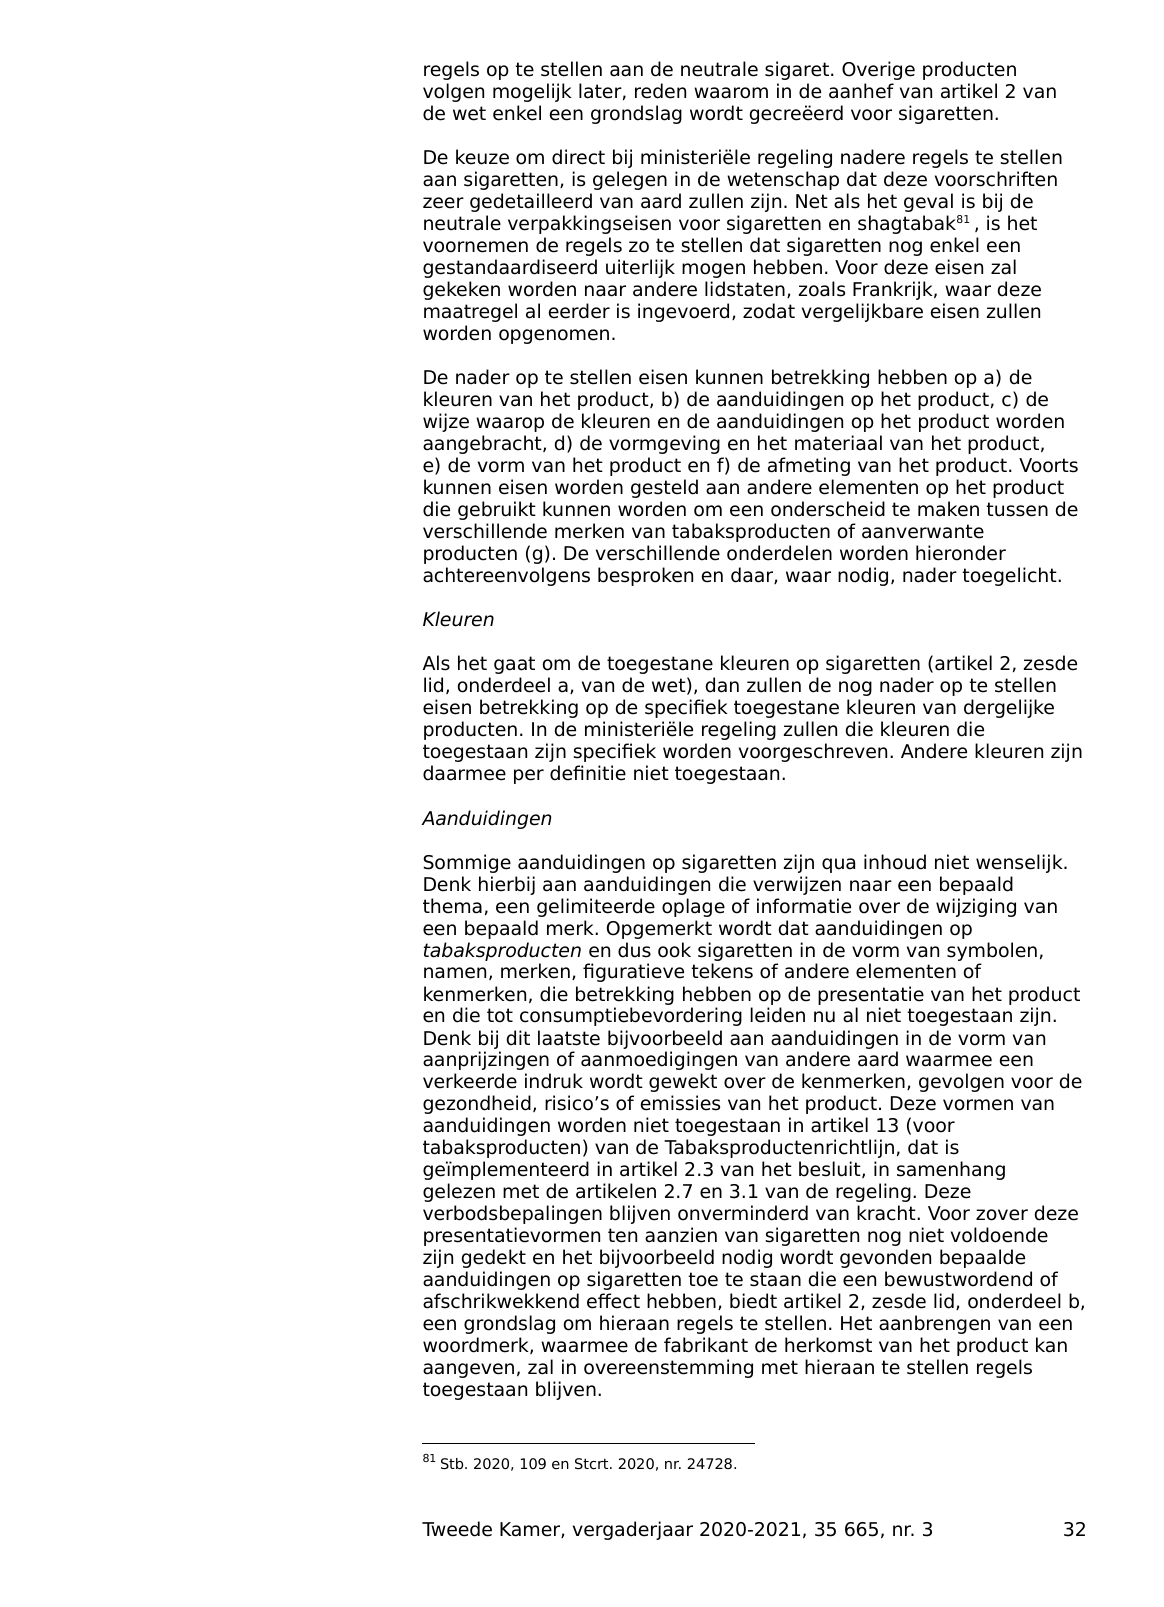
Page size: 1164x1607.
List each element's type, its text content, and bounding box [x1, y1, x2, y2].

subtitle Kleuren [422, 609, 1087, 631]
text De keuze om direct bij ministeriële regeling nadere regels te stellen aan sigaretten, is gelegen in de wetenschap dat deze voorschriften zeer gedetailleerd van aard zullen zijn. Net als het geval is bij de neutrale verpakkingseisen voor sigaretten en shagtabak, is het voornemen de regels zo te stellen dat sigaretten nog enkel een gestandaardiseerd uiterlijk mogen hebben. Voor deze eisen zal gekeken worden naar andere lidstaten, zoals Frankrijk, waar deze maatregel al eerder is ingevoerd, zodat vergelijkbare eisen zullen worden opgenomen. [422, 147, 1087, 345]
text De nader op te stellen eisen kunnen betrekking hebben op a) de kleuren van het product, b) de aanduidingen op het product, c) de wijze waarop de kleuren en de aanduidingen op het product worden aangebracht, d) de vormgeving en het materiaal van het product, e) de vorm van het product en f) de afmeting van het product. Voorts kunnen eisen worden gesteld aan andere elementen op het product die gebruikt kunnen worden om een onderscheid te maken tussen de verschillende merken van tabaksproducten of aanverwante producten (g). De verschillende onderdelen worden hieronder achtereenvolgens besproken en daar, waar nodig, nader toegelicht. [422, 367, 1087, 587]
text Stb. 2020, 109 en Stcrt. 2020, nr. 24728. [422, 1452, 1087, 1474]
text regels op te stellen aan de neutrale sigaret. Overige producten volgen mogelijk later, reden waarom in de aanhef van artikel 2 van de wet enkel een grondslag wordt gecreëerd voor sigaretten. [422, 59, 1087, 125]
text Als het gaat om de toegestane kleuren op sigaretten (artikel 2, zesde lid, onderdeel a, van de wet), dan zullen de nog nader op te stellen eisen betrekking op de specifiek toegestane kleuren van dergelijke producten. In de ministeriële regeling zullen die kleuren die toegestaan zijn specifiek worden voorgeschreven. Andere kleuren zijn daarmee per definitie niet toegestaan. [422, 653, 1087, 785]
subtitle Aanduidingen [422, 807, 1087, 829]
text Sommige aanduidingen op sigaretten zijn qua inhoud niet wenselijk. Denk hierbij aan aanduidingen die verwijzen naar een bepaald thema, een gelimiteerde oplage of informatie over de wijziging van een bepaald merk. Opgemerkt wordt dat aanduidingen op tabaksproducten en dus ook sigaretten in de vorm van symbolen, namen, merken, figuratieve tekens of andere elementen of kenmerken, die betrekking hebben op de presentatie van het product en die tot consumptiebevordering leiden nu al niet toegestaan zijn. Denk bij dit laatste bijvoorbeeld aan aanduidingen in de vorm van aanprijzingen of aanmoedigingen van andere aard waarmee een verkeerde indruk wordt gewekt over de kenmerken, gevolgen voor de gezondheid, risico’s of emissies van het product. Deze vormen van aanduidingen worden niet toegestaan in artikel 13 (voor tabaksproducten) van de Tabaksproductenrichtlijn, dat is geïmplementeerd in artikel 2.3 van het besluit, in samenhang gelezen met de artikelen 2.7 en 3.1 van de regeling. Deze verbodsbepalingen blijven onverminderd van kracht. Voor zover deze presentatievormen ten aanzien van sigaretten nog niet voldoende zijn gedekt en het bijvoorbeeld nodig wordt gevonden bepaalde aanduidingen op sigaretten toe te staan die een bewustwordend of afschrikwekkend effect hebben, biedt artikel 2, zesde lid, onderdeel b, een grondslag om hieraan regels te stellen. Het aanbrengen van een woordmerk, waarmee de fabrikant de herkomst van het product kan aangeven, zal in overeenstemming met hieraan te stellen regels toegestaan blijven. [422, 852, 1087, 1401]
